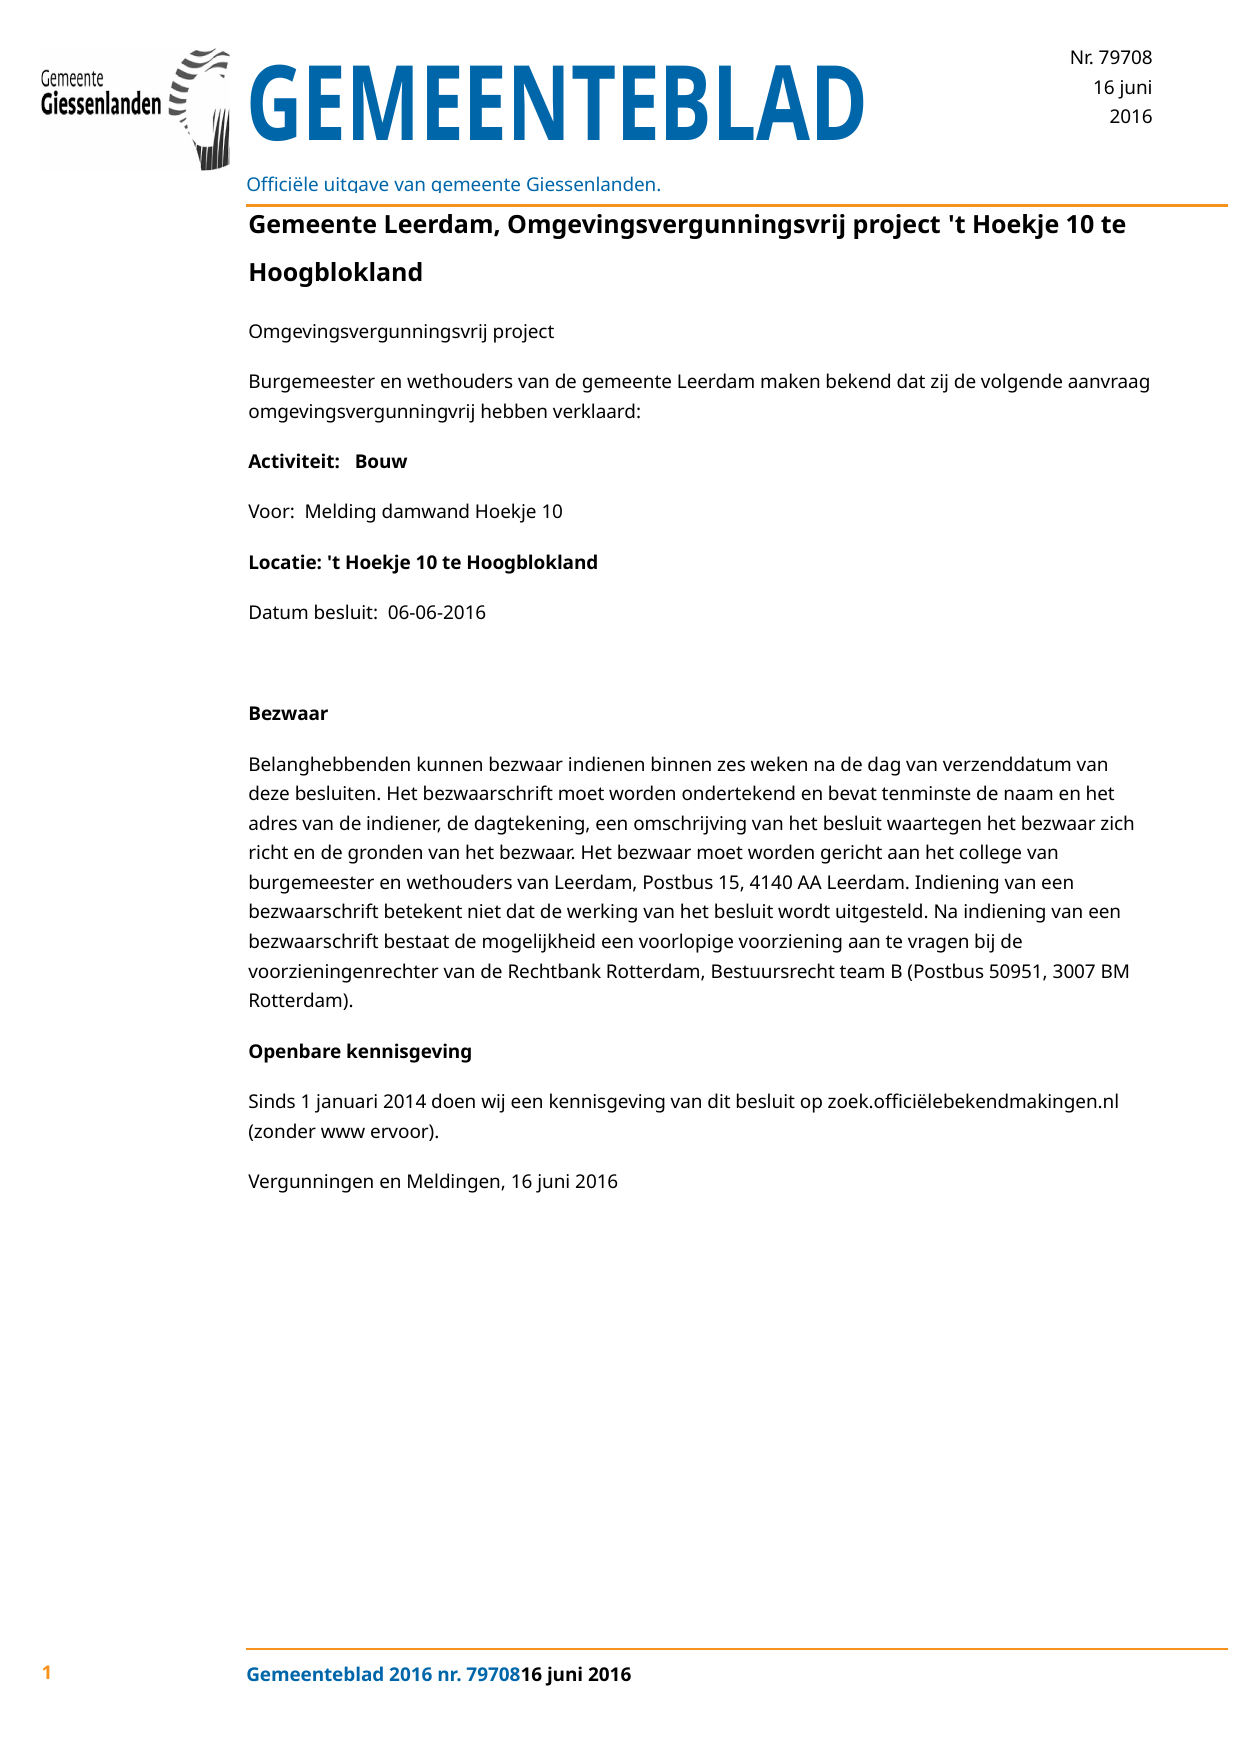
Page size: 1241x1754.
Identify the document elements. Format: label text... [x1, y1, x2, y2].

text Sinds 1 januari 2014 doen wij een kennisgeving van dit besluit op zoek.officiëlebekendmakingen.nl (zonder www ervoor). [248, 1088, 1152, 1144]
text Voor: Melding damwand Hoekje 10 [248, 499, 1152, 524]
text Belanghebbenden kunnen bezwaar indienen binnen zes weken na de dag van verzenddatum van deze besluiten. Het bezwaarschrift moet worden ondertekend en bevat tenminste de naam en het adres van de indiener, de dagtekening, een omschrijving van het besluit waartegen het bezwaar zich richt en de gronden van het bezwaar. Het bezwaar moet worden gericht aan het college van burgemeester en wethouders van Leerdam, Postbus 15, 4140 AA Leerdam. Indiening van een bezwaarschrift betekent niet dat de werking van het besluit wordt uitgesteld. Na indiening van een bezwaarschrift bestaat de mogelijkheid een voorlopige voorziening aan te vragen bij de voorzieningenrechter van de Rechtbank Rotterdam, Bestuursrecht team B (Postbus 50951, 3007 BM Rotterdam). [248, 751, 1152, 1013]
text Activiteit: Bouw [248, 448, 1152, 474]
text Locatie: 't Hoekje 10 te Hoogblokland [248, 549, 1152, 575]
text Bezwaar [248, 700, 1152, 726]
text Omgevingsvergunningsvrij project [248, 318, 1152, 344]
text Vergunningen en Meldingen, 16 juni 2016 [248, 1168, 1152, 1194]
text Datum besluit: 06-06-2016 [248, 599, 1152, 625]
text Gemeente Leerdam, Omgevingsvergunningsvrij project 't Hoekje 10 te Hoogblokland [248, 207, 1152, 288]
picture [41, 47, 231, 172]
text Openbare kennisgeving [248, 1038, 1152, 1064]
text Burgemeester en wethouders van de gemeente Leerdam maken bekend dat zij de volgende aanvraag omgevingsvergunningvrij hebben verklaard: [248, 368, 1152, 424]
